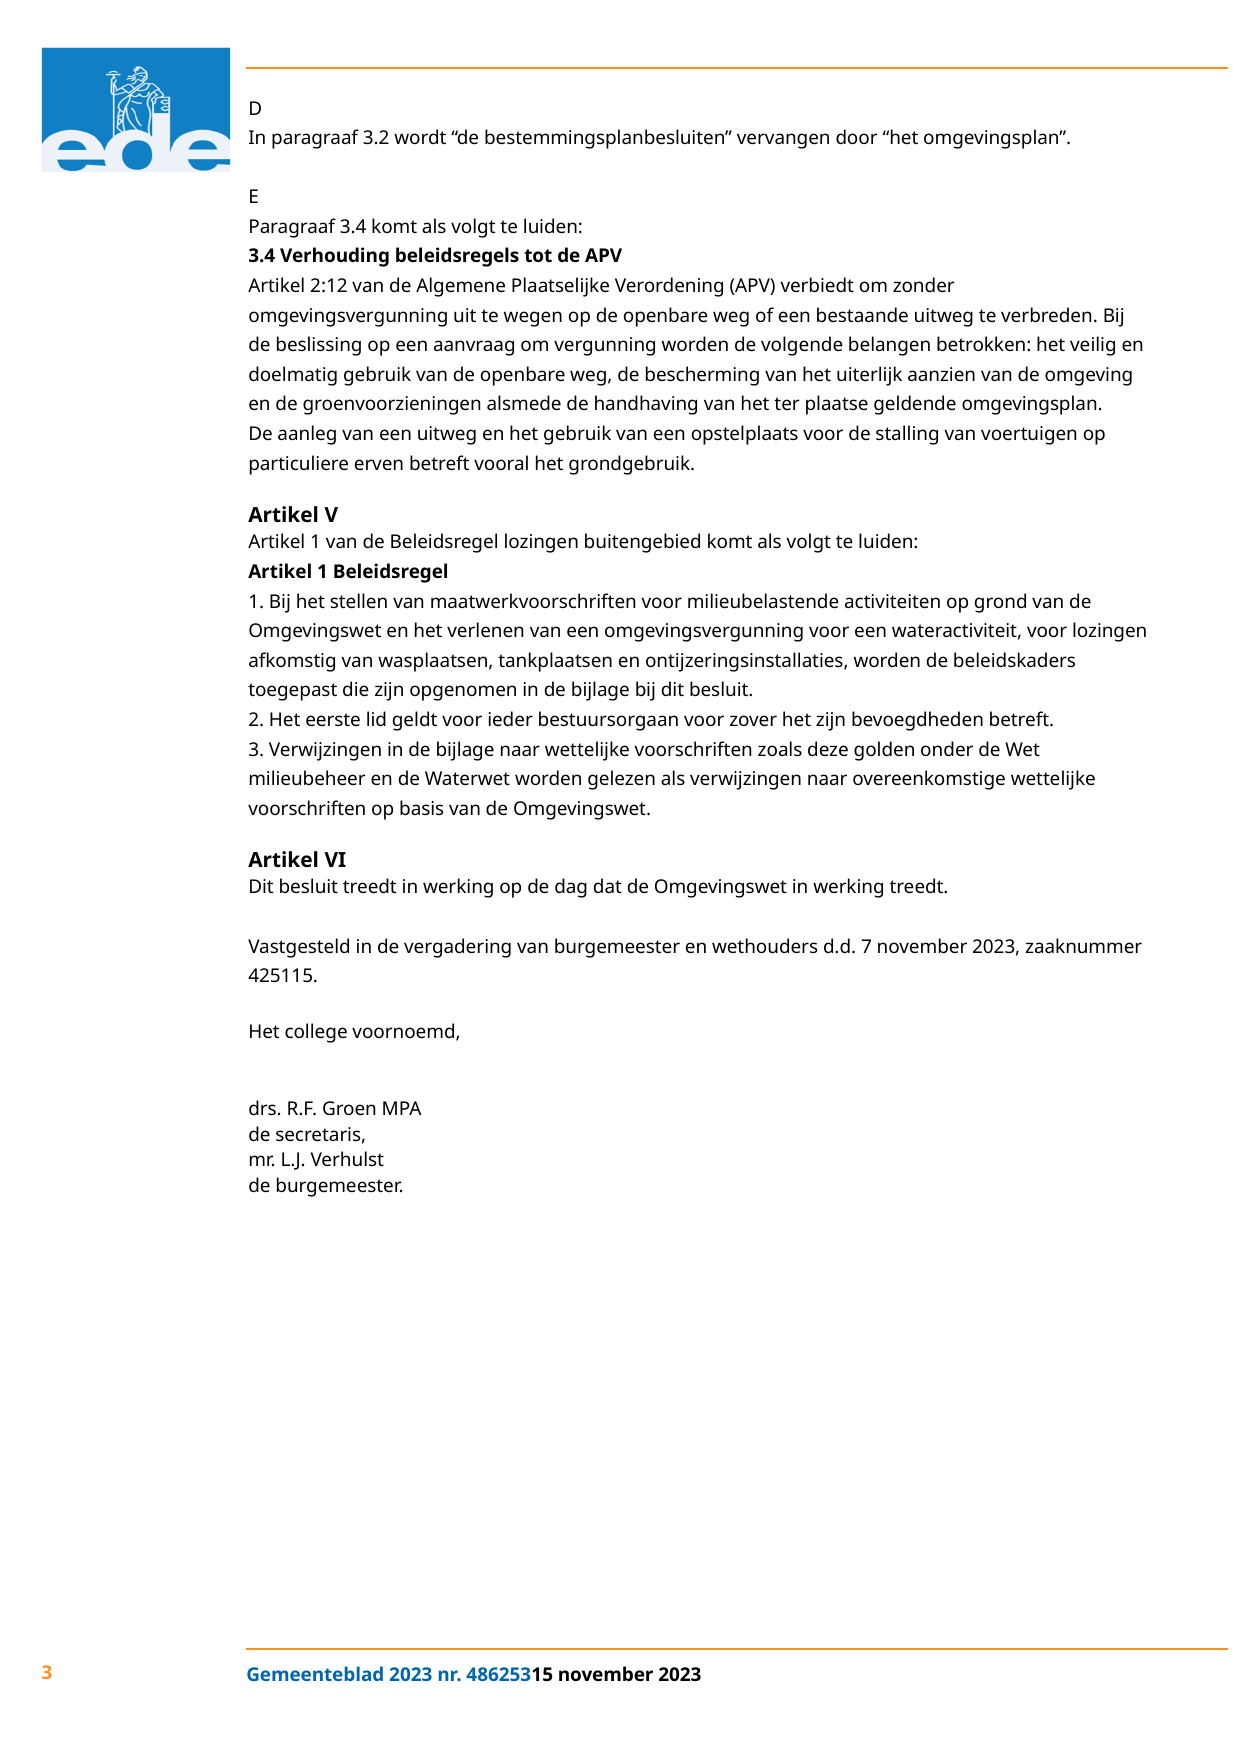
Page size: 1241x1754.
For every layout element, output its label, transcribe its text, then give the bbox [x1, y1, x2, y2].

text Het college voornoemd, [248, 1018, 1152, 1043]
text Paragraaf 3.4 komt als volgt te luiden: [248, 213, 1152, 239]
text Artikel 1 van de Beleidsregel lozingen buitengebied komt als volgt te luiden: [248, 529, 1152, 554]
text mr. L.J. Verhulst [248, 1146, 1152, 1172]
picture [41, 47, 231, 172]
text In paragraaf 3.2 wordt “de bestemmingsplanbesluiten” vervangen door “het omgevingsplan”. [248, 124, 1152, 150]
text De aanleg van een uitweg en het gebruik van een opstelplaats voor de stalling van voertuigen op particuliere erven betreft vooral het grondgebruik. [248, 420, 1152, 476]
text D [248, 95, 1152, 121]
text Vastgesteld in de vergadering van burgemeester en wethouders d.d. 7 november 2023, zaaknummer 425115. [248, 933, 1152, 988]
text 3. Verwijzingen in de bijlage naar wettelijke voorschriften zoals deze golden onder de Wet milieubeheer en de Waterwet worden gelezen als verwijzingen naar overeenkomstige wettelijke voorschriften op basis van de Omgevingswet. [248, 736, 1152, 821]
text 2. Het eerste lid geldt voor ieder bestuursorgaan voor zover het zijn bevoegdheden betreft. [248, 706, 1152, 732]
text Artikel 1 Beleidsregel [248, 558, 1152, 584]
text 1. Bij het stellen van maatwerkvoorschriften voor milieubelastende activiteiten op grond van de Omgevingswet en het verlenen van een omgevingsvergunning voor een wateractiviteit, voor lozingen afkomstig van wasplaatsen, tankplaatsen en ontijzeringsinstallaties, worden de beleidskaders toegepast die zijn opgenomen in de bijlage bij dit besluit. [248, 588, 1152, 702]
text Artikel V [248, 500, 1152, 529]
text Artikel VI [248, 845, 1152, 874]
text E [248, 183, 1152, 209]
text 3.4 Verhouding beleidsregels tot de APV [248, 243, 1152, 268]
text drs. R.F. Groen MPA [248, 1095, 1152, 1121]
text de burgemeester. [248, 1172, 1152, 1198]
text Dit besluit treedt in werking op de dag dat de Omgevingswet in werking treedt. [248, 874, 1152, 899]
text Artikel 2:12 van de Algemene Plaatselijke Verordening (APV) verbiedt om zonder omgevingsvergunning uit te wegen op de openbare weg of een bestaande uitweg te verbreden. Bij de beslissing op een aanvraag om vergunning worden de volgende belangen betrokken: het veilig en doelmatig gebruik van de openbare weg, de bescherming van het uiterlijk aanzien van de omgeving en de groenvoorzieningen alsmede de handhaving van het ter plaatse geldende omgevingsplan. [248, 272, 1152, 416]
text de secretaris, [248, 1121, 1152, 1146]
